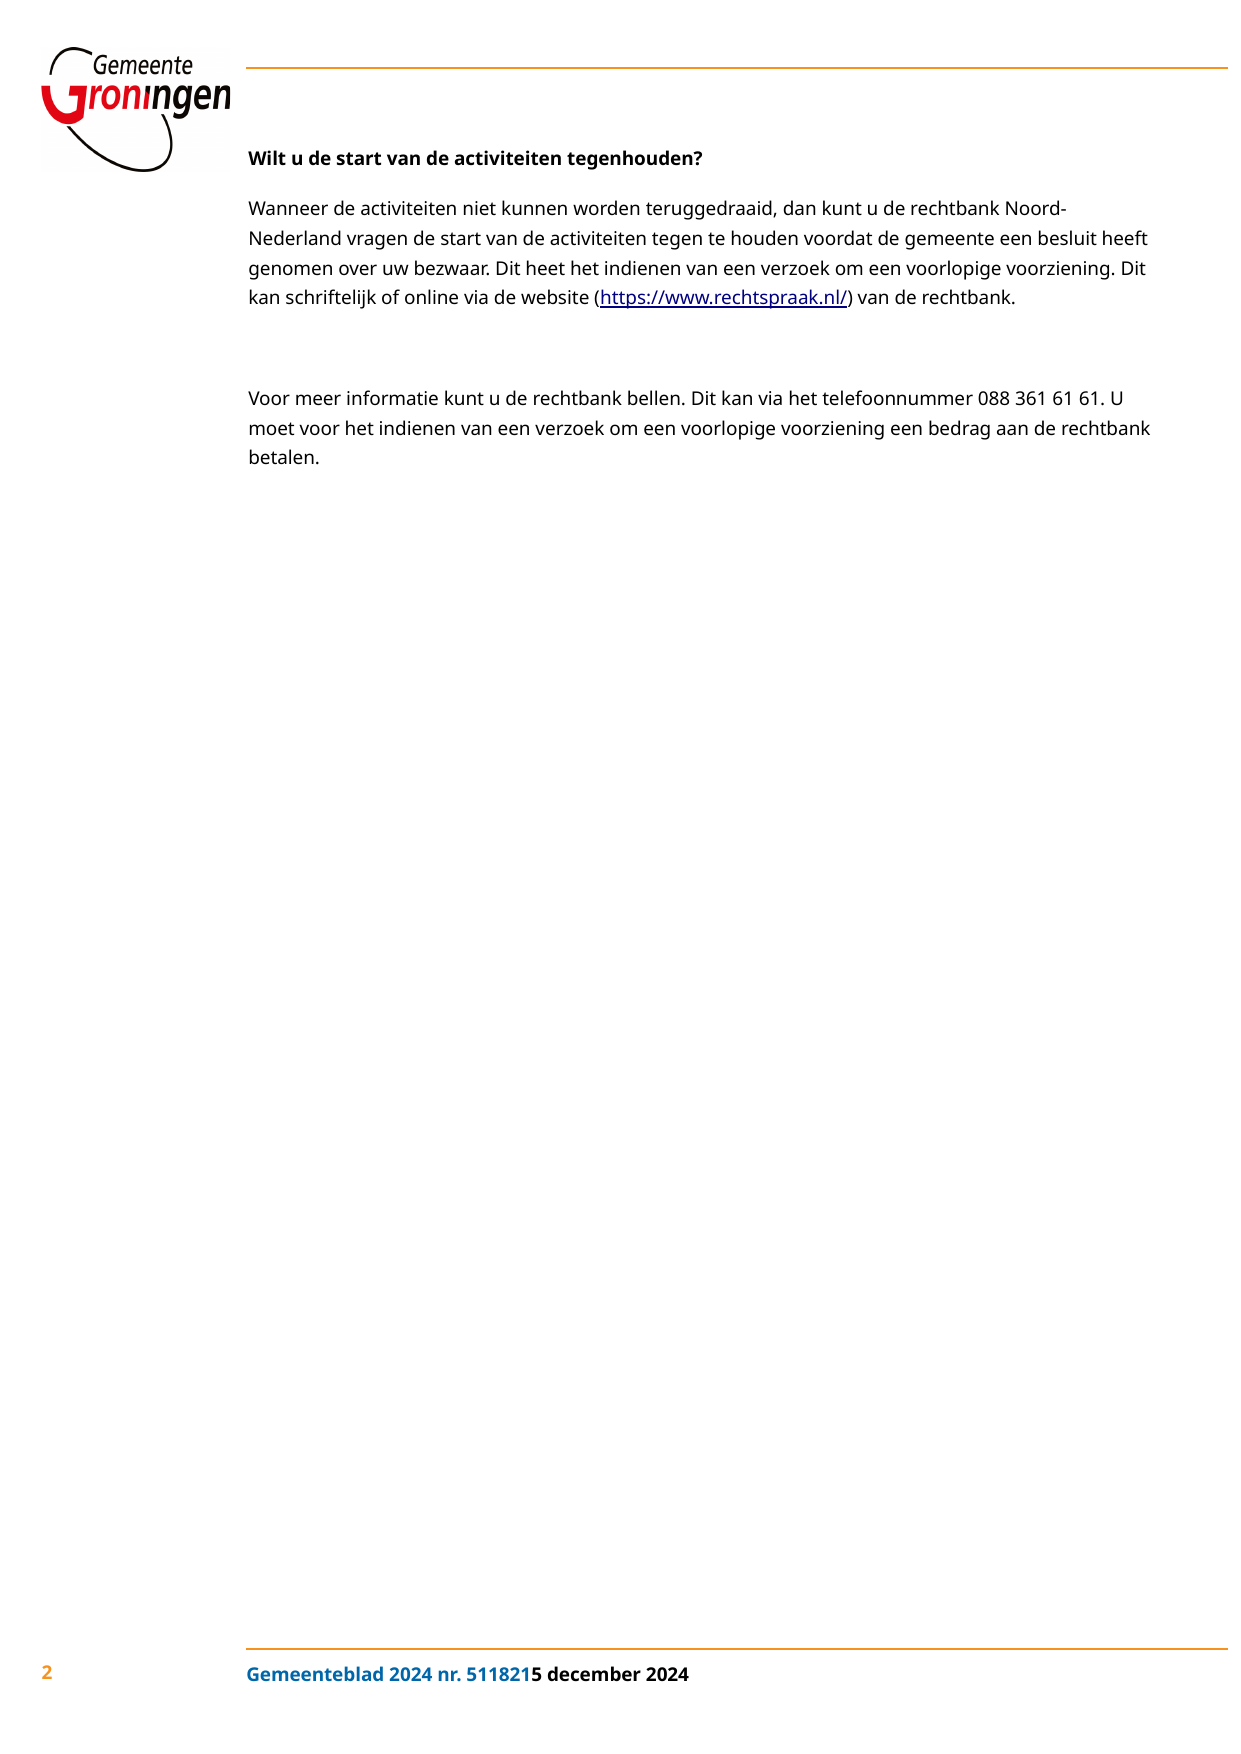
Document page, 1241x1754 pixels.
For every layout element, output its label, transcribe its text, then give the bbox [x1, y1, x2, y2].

text Wilt u de start van de activiteiten tegenhouden? [248, 145, 1152, 171]
text Wanneer de activiteiten niet kunnen worden teruggedraaid, dan kunt u de rechtbank Noord-Nederland vragen de start van de activiteiten tegen te houden voordat de gemeente een besluit heeft genomen over uw bezwaar. Dit heet het indienen van een verzoek om een voorlopige voorziening. Dit kan schriftelijk of online via de website (https://www.rechtspraak.nl/) van de rechtbank. [248, 196, 1152, 310]
picture [41, 47, 231, 172]
text Voor meer informatie kunt u de rechtbank bellen. Dit kan via het telefoonnummer 088 361 61 61. U moet voor het indienen van een verzoek om een voorlopige voorziening een bedrag aan de rechtbank betalen. [248, 385, 1152, 470]
